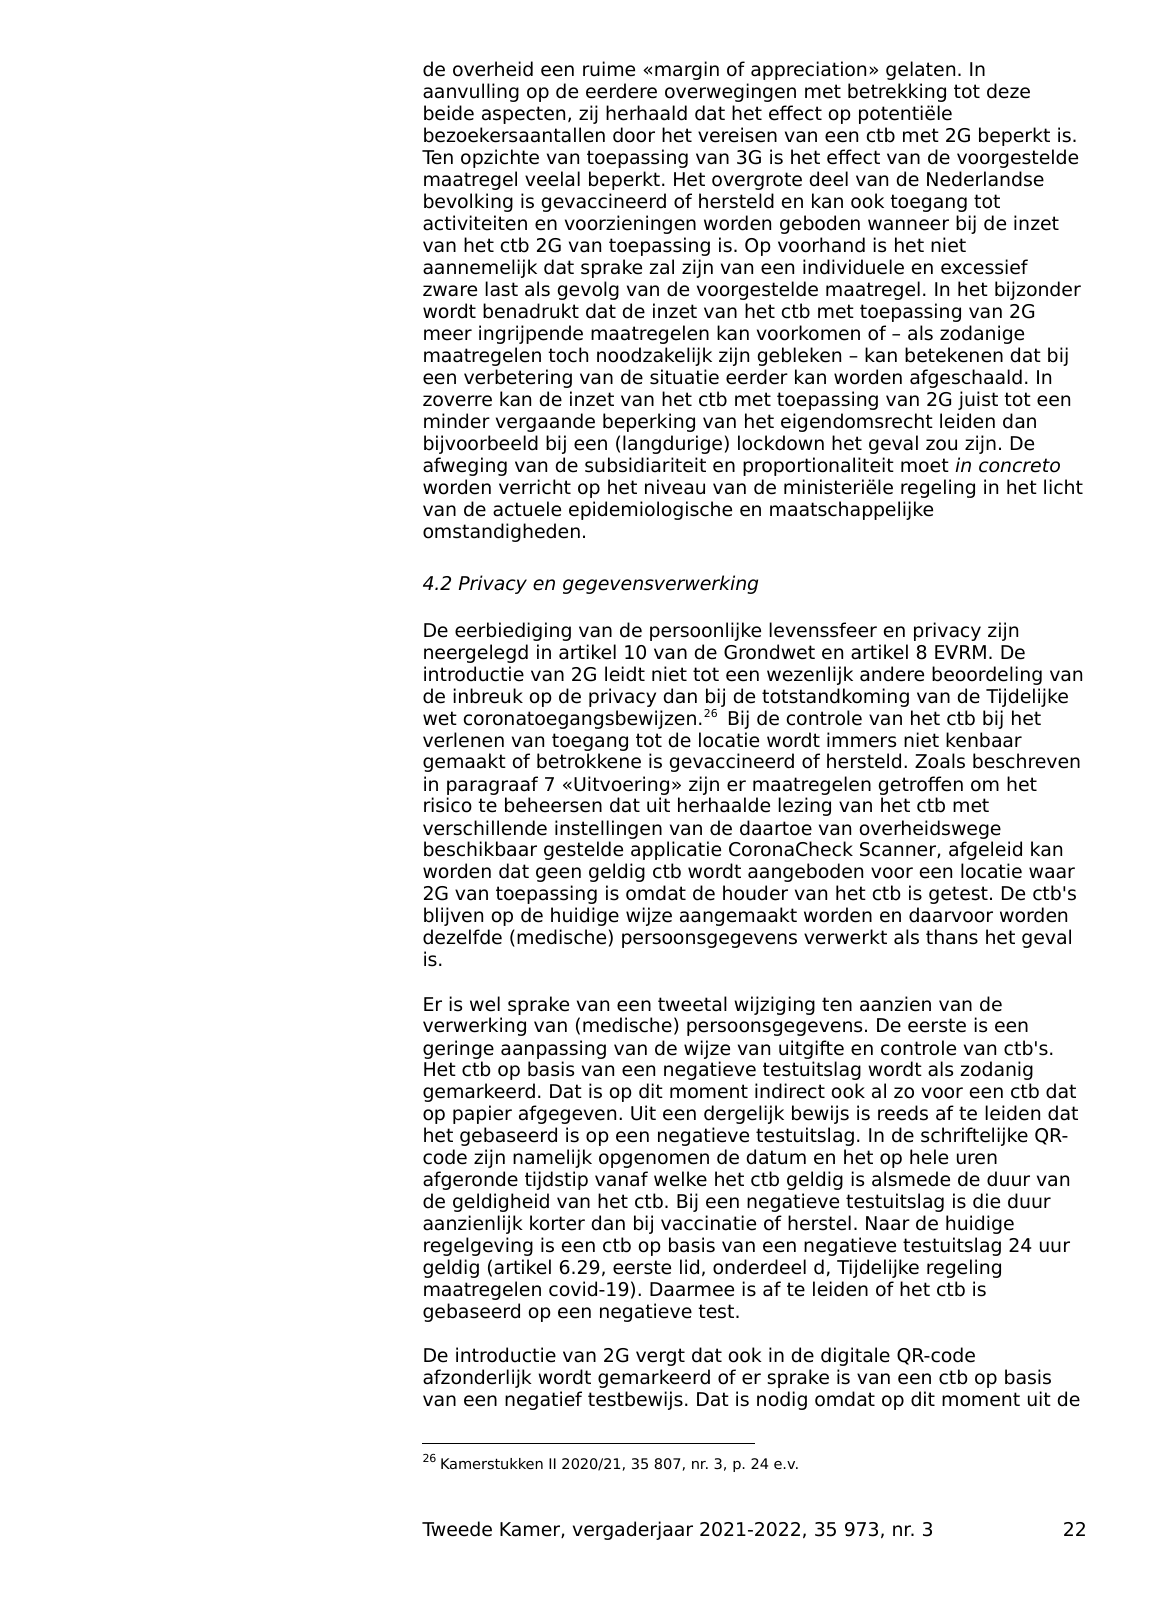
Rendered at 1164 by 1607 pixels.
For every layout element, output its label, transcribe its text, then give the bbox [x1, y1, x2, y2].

text Kamerstukken II 2020/21, 35 807, nr. 3, p. 24 e.v. [422, 1452, 1087, 1474]
subtitle 4.2 Privacy en gegevensverwerking [422, 573, 1087, 594]
text De introductie van 2G vergt dat ook in de digitale QR-code afzonderlijk wordt gemarkeerd of er sprake is van een ctb op basis van een negatief testbewijs. Dat is nodig omdat op dit moment uit de [422, 1345, 1087, 1411]
text Er is wel sprake van een tweetal wijziging ten aanzien van de verwerking van (medische) persoonsgegevens. De eerste is een geringe aanpassing van de wijze van uitgifte en controle van ctb's. Het ctb op basis van een negatieve testuitslag wordt als zodanig gemarkeerd. Dat is op dit moment indirect ook al zo voor een ctb dat op papier afgegeven. Uit een dergelijk bewijs is reeds af te leiden dat het gebaseerd is op een negatieve testuitslag. In de schriftelijke QR-code zijn namelijk opgenomen de datum en het op hele uren afgeronde tijdstip vanaf welke het ctb geldig is alsmede de duur van de geldigheid van het ctb. Bij een negatieve testuitslag is die duur aanzienlijk korter dan bij vaccinatie of herstel. Naar de huidige regelgeving is een ctb op basis van een negatieve testuitslag 24 uur geldig (artikel 6.29, eerste lid, onderdeel d, Tijdelijke regeling maatregelen covid-19). Daarmee is af te leiden of het ctb is gebaseerd op een negatieve test. [422, 993, 1087, 1323]
text De eerbiediging van de persoonlijke levenssfeer en privacy zijn neergelegd in artikel 10 van de Grondwet en artikel 8 EVRM. De introductie van 2G leidt niet tot een wezenlijk andere beoordeling van de inbreuk op de privacy dan bij de totstandkoming van de Tijdelijke wet coronatoegangsbewijzen. Bij de controle van het ctb bij het verlenen van toegang tot de locatie wordt immers niet kenbaar gemaakt of betrokkene is gevaccineerd of hersteld. Zoals beschreven in paragraaf 7 «Uitvoering» zijn er maatregelen getroffen om het risico te beheersen dat uit herhaalde lezing van het ctb met verschillende instellingen van de daartoe van overheidswege beschikbaar gestelde applicatie CoronaCheck Scanner, afgeleid kan worden dat geen geldig ctb wordt aangeboden voor een locatie waar 2G van toepassing is omdat de houder van het ctb is getest. De ctb's blijven op de huidige wijze aangemaakt worden en daarvoor worden dezelfde (medische) persoonsgegevens verwerkt als thans het geval is. [422, 619, 1087, 971]
text de overheid een ruime «margin of appreciation» gelaten. In aanvulling op de eerdere overwegingen met betrekking tot deze beide aspecten, zij herhaald dat het effect op potentiële bezoekersaantallen door het vereisen van een ctb met 2G beperkt is. Ten opzichte van toepassing van 3G is het effect van de voorgestelde maatregel veelal beperkt. Het overgrote deel van de Nederlandse bevolking is gevaccineerd of hersteld en kan ook toegang tot activiteiten en voorzieningen worden geboden wanneer bij de inzet van het ctb 2G van toepassing is. Op voorhand is het niet aannemelijk dat sprake zal zijn van een individuele en excessief zware last als gevolg van de voorgestelde maatregel. In het bijzonder wordt benadrukt dat de inzet van het ctb met toepassing van 2G meer ingrijpende maatregelen kan voorkomen of – als zodanige maatregelen toch noodzakelijk zijn gebleken – kan betekenen dat bij een verbetering van de situatie eerder kan worden afgeschaald. In zoverre kan de inzet van het ctb met toepassing van 2G juist tot een minder vergaande beperking van het eigendomsrecht leiden dan bijvoorbeeld bij een (langdurige) lockdown het geval zou zijn. De afweging van de subsidiariteit en proportionaliteit moet in concreto worden verricht op het niveau van de ministeriële regeling in het licht van de actuele epidemiologische en maatschappelijke omstandigheden. [422, 59, 1087, 543]
